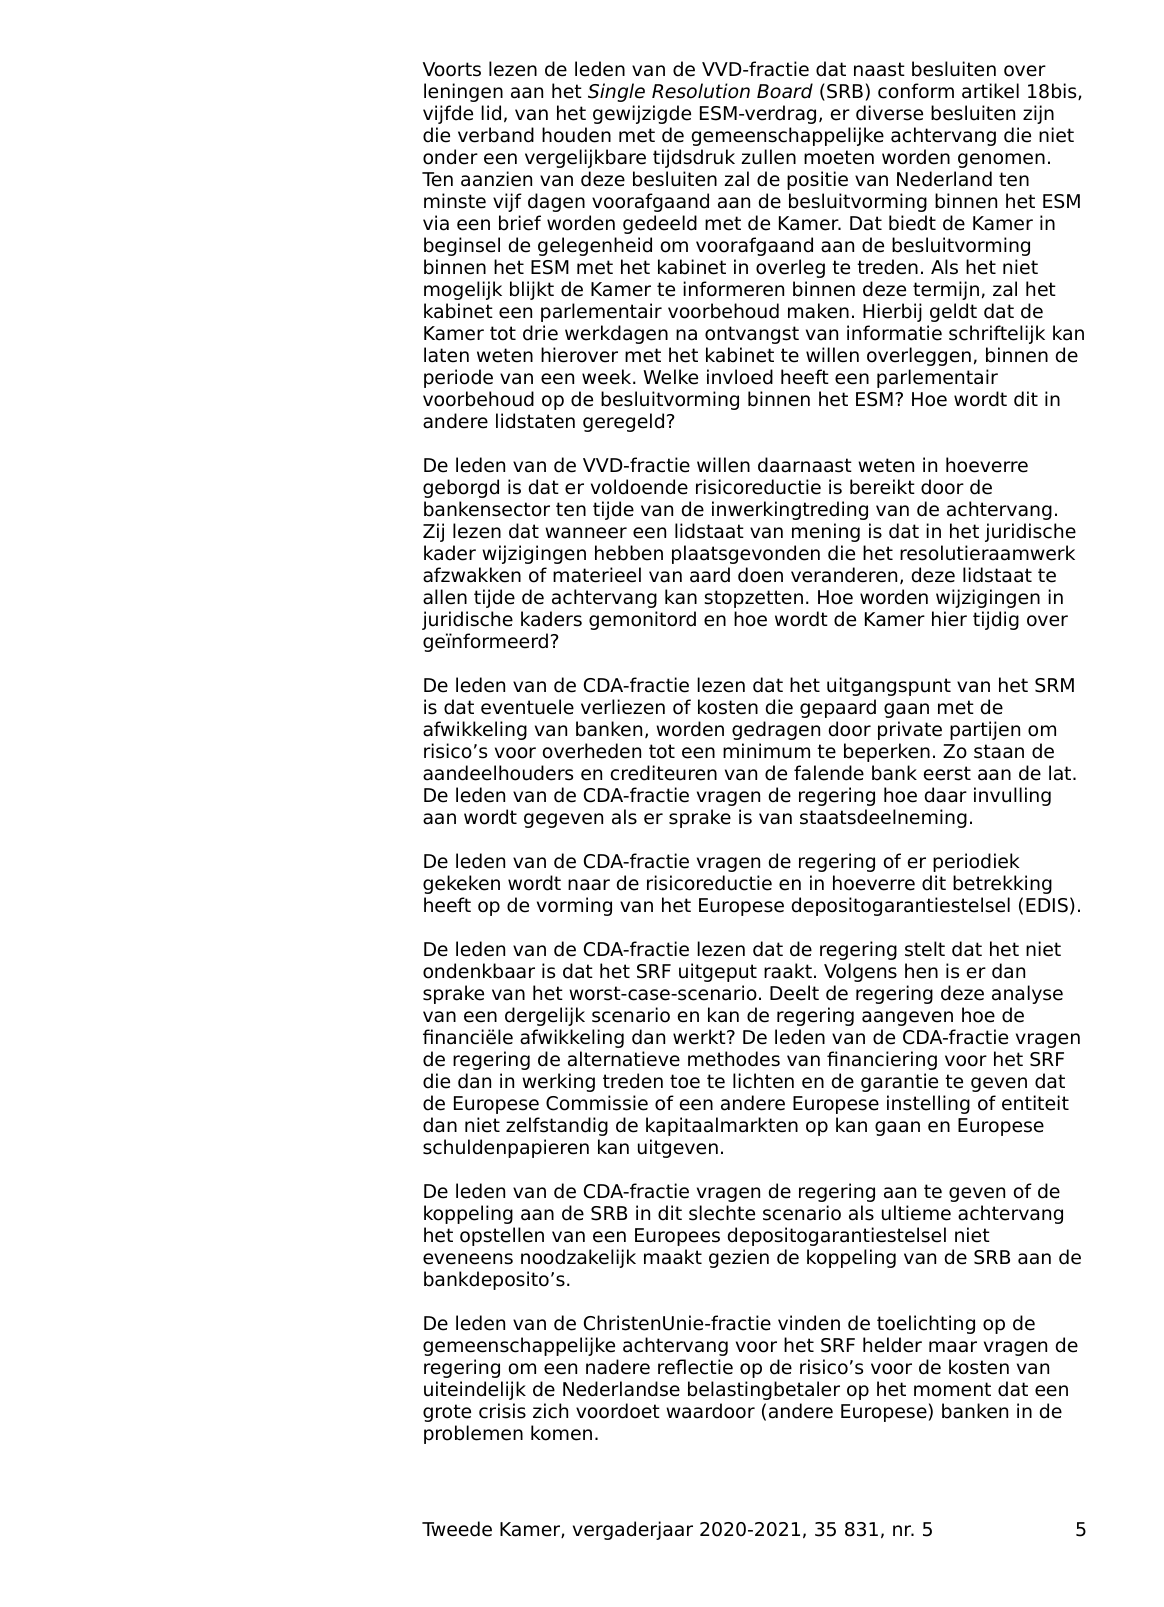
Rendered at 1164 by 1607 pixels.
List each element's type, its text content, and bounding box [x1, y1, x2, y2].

text Voorts lezen de leden van de VVD-fractie dat naast besluiten over leningen aan het Single Resolution Board (SRB) conform artikel 18bis, vijfde lid, van het gewijzigde ESM-verdrag, er diverse besluiten zijn die verband houden met de gemeenschappelijke achtervang die niet onder een vergelijkbare tijdsdruk zullen moeten worden genomen. Ten aanzien van deze besluiten zal de positie van Nederland ten minste vijf dagen voorafgaand aan de besluitvorming binnen het ESM via een brief worden gedeeld met de Kamer. Dat biedt de Kamer in beginsel de gelegenheid om voorafgaand aan de besluitvorming binnen het ESM met het kabinet in overleg te treden. Als het niet mogelijk blijkt de Kamer te informeren binnen deze termijn, zal het kabinet een parlementair voorbehoud maken. Hierbij geldt dat de Kamer tot drie werkdagen na ontvangst van informatie schriftelijk kan laten weten hierover met het kabinet te willen overleggen, binnen de periode van een week. Welke invloed heeft een parlementair voorbehoud op de besluitvorming binnen het ESM? Hoe wordt dit in andere lidstaten geregeld? [422, 59, 1087, 433]
text De leden van de CDA-fractie vragen de regering aan te geven of de koppeling aan de SRB in dit slechte scenario als ultieme achtervang het opstellen van een Europees depositogarantiestelsel niet eveneens noodzakelijk maakt gezien de koppeling van de SRB aan de bankdeposito’s. [422, 1181, 1087, 1291]
text De leden van de CDA-fractie lezen dat de regering stelt dat het niet ondenkbaar is dat het SRF uitgeput raakt. Volgens hen is er dan sprake van het worst-case-scenario. Deelt de regering deze analyse van een dergelijk scenario en kan de regering aangeven hoe de financiële afwikkeling dan werkt? De leden van de CDA-fractie vragen de regering de alternatieve methodes van financiering voor het SRF die dan in werking treden toe te lichten en de garantie te geven dat de Europese Commissie of een andere Europese instelling of entiteit dan niet zelfstandig de kapitaalmarkten op kan gaan en Europese schuldenpapieren kan uitgeven. [422, 939, 1087, 1159]
text De leden van de CDA-fractie lezen dat het uitgangspunt van het SRM is dat eventuele verliezen of kosten die gepaard gaan met de afwikkeling van banken, worden gedragen door private partijen om risico’s voor overheden tot een minimum te beperken. Zo staan de aandeelhouders en crediteuren van de falende bank eerst aan de lat. De leden van de CDA-fractie vragen de regering hoe daar invulling aan wordt gegeven als er sprake is van staatsdeelneming. [422, 675, 1087, 829]
text De leden van de ChristenUnie-fractie vinden de toelichting op de gemeenschappelijke achtervang voor het SRF helder maar vragen de regering om een nadere reflectie op de risico’s voor de kosten van uiteindelijk de Nederlandse belastingbetaler op het moment dat een grote crisis zich voordoet waardoor (andere Europese) banken in de problemen komen. [422, 1313, 1087, 1445]
text De leden van de VVD-fractie willen daarnaast weten in hoeverre geborgd is dat er voldoende risicoreductie is bereikt door de bankensector ten tijde van de inwerkingtreding van de achtervang. Zij lezen dat wanneer een lidstaat van mening is dat in het juridische kader wijzigingen hebben plaatsgevonden die het resolutieraamwerk afzwakken of materieel van aard doen veranderen, deze lidstaat te allen tijde de achtervang kan stopzetten. Hoe worden wijzigingen in juridische kaders gemonitord en hoe wordt de Kamer hier tijdig over geïnformeerd? [422, 455, 1087, 653]
text De leden van de CDA-fractie vragen de regering of er periodiek gekeken wordt naar de risicoreductie en in hoeverre dit betrekking heeft op de vorming van het Europese depositogarantiestelsel (EDIS). [422, 851, 1087, 917]
